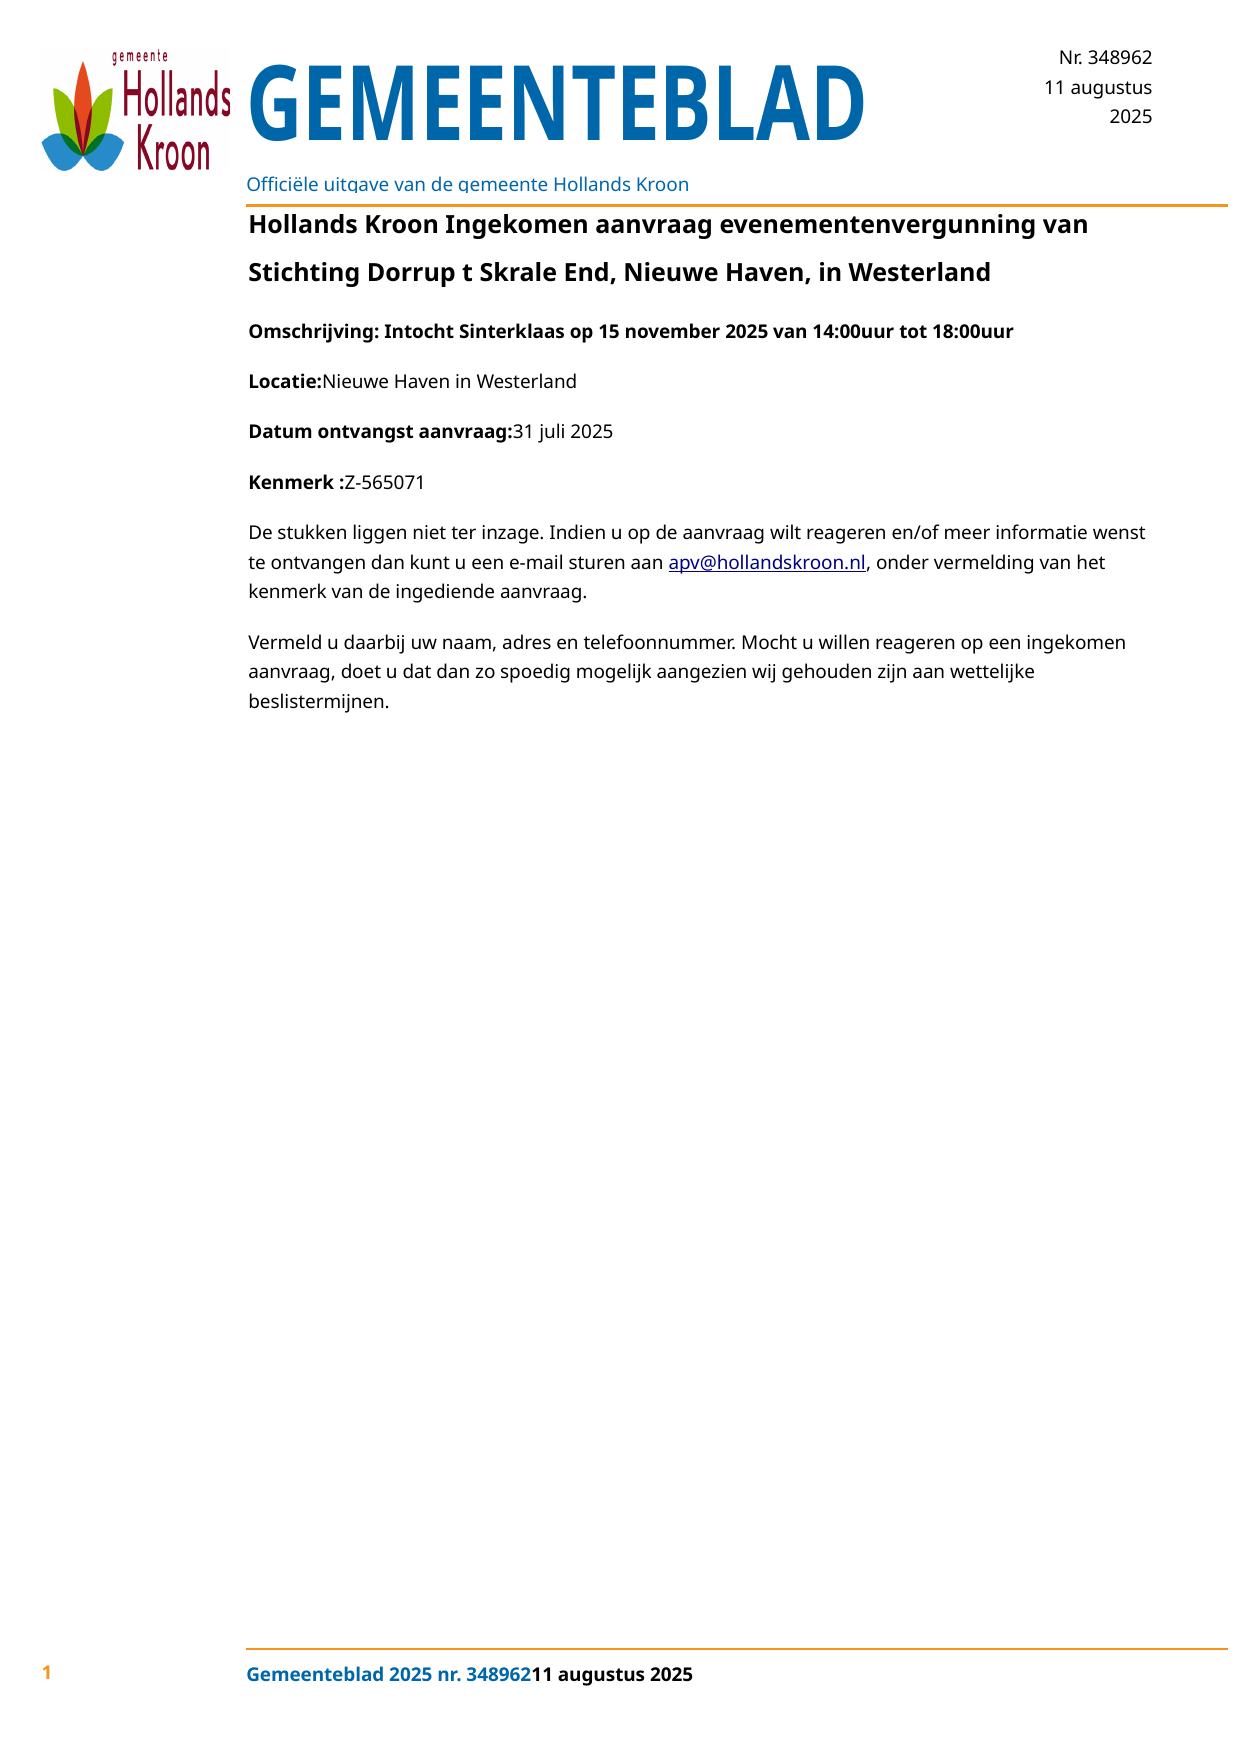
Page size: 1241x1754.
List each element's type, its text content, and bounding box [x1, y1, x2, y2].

text Locatie:Nieuwe Haven in Westerland [248, 368, 1152, 394]
text Hollands Kroon Ingekomen aanvraag evenementenvergunning van Stichting Dorrup t Skrale End, Nieuwe Haven, in Westerland [248, 207, 1152, 288]
text Kenmerk :Z-565071 [248, 469, 1152, 495]
text De stukken liggen niet ter inzage. Indien u op de aanvraag wilt reageren en/of meer informatie wenst te ontvangen dan kunt u een e-mail sturen aan apv@hollandskroon.nl, onder vermelding van het kenmerk van de ingediende aanvraag. [248, 519, 1152, 604]
picture [41, 47, 231, 172]
text Vermeld u daarbij uw naam, adres en telefoonnummer. Mocht u willen reageren op een ingekomen aanvraag, doet u dat dan zo spoedig mogelijk aangezien wij gehouden zijn aan wettelijke beslistermijnen. [248, 629, 1152, 714]
text Datum ontvangst aanvraag:31 juli 2025 [248, 419, 1152, 444]
text Omschrijving: Intocht Sinterklaas op 15 november 2025 van 14:00uur tot 18:00uur [248, 318, 1152, 344]
